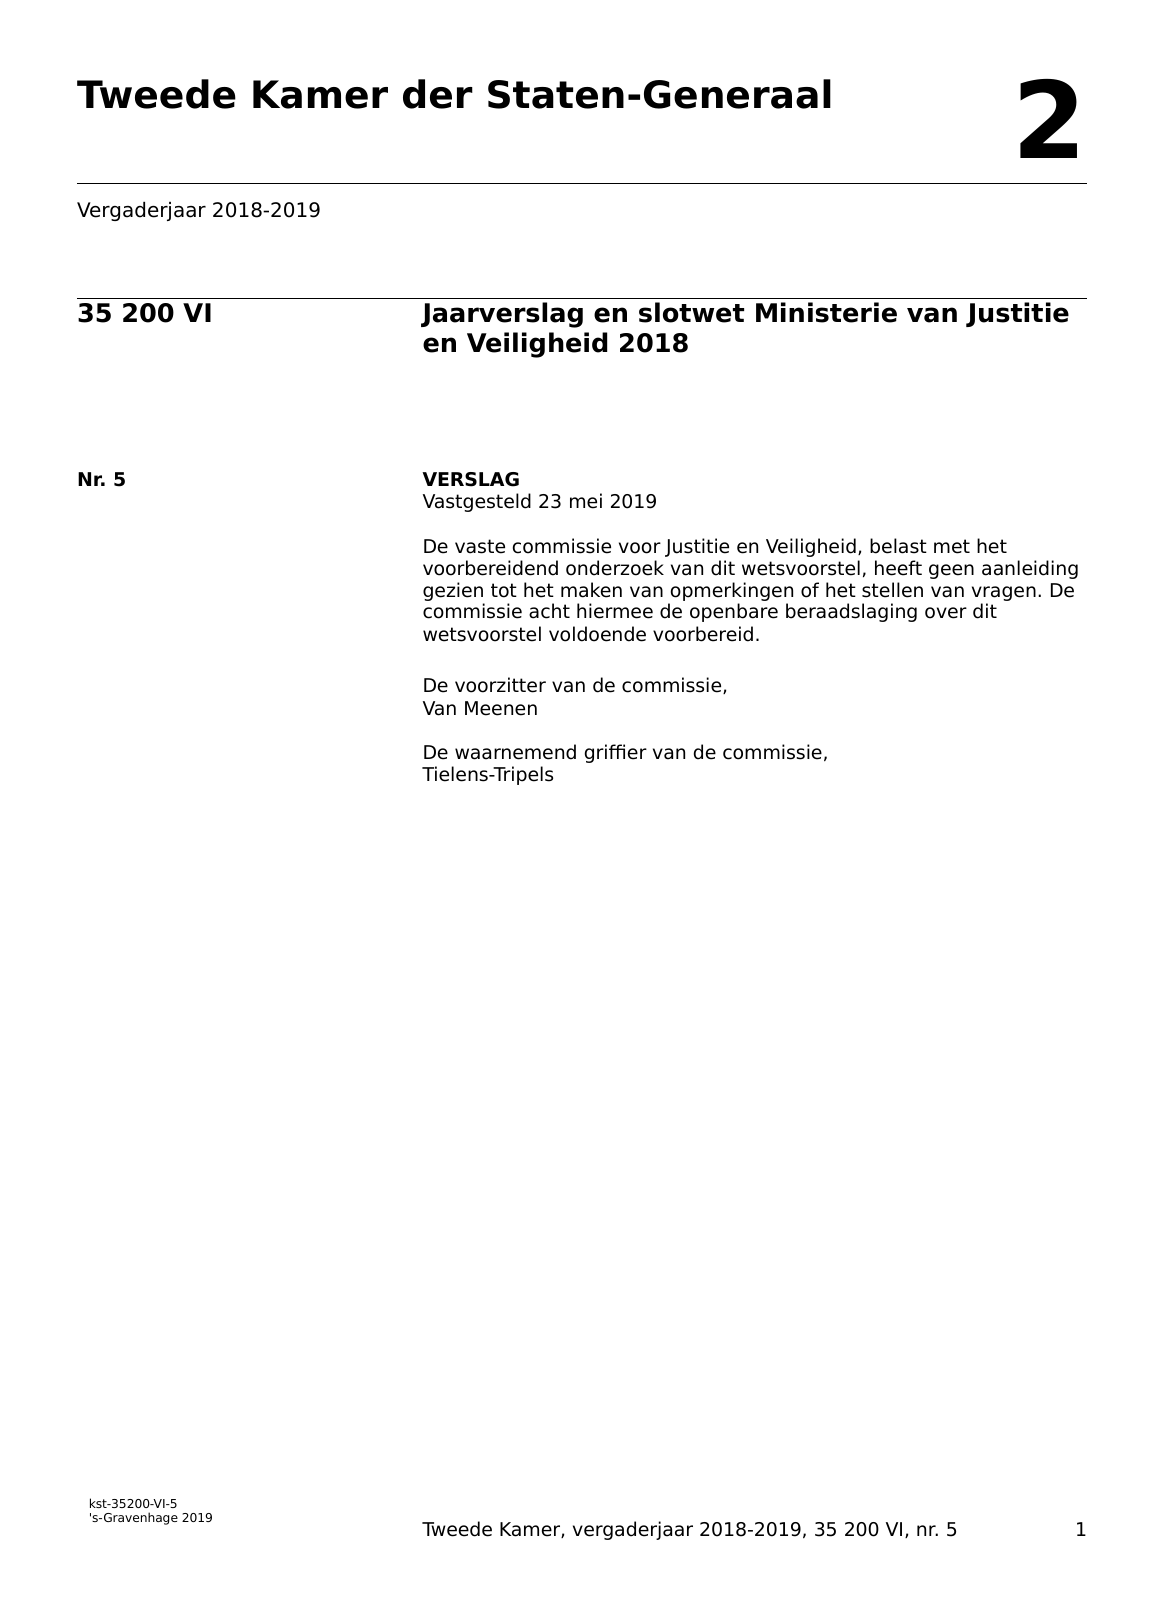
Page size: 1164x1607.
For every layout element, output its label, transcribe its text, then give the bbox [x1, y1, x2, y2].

text kst-35200-VI-5 [88, 1497, 323, 1511]
text De waarnemend griffier van de commissie, Tielens-Tripels [422, 742, 1087, 786]
text Vastgesteld 23 mei 2019 [422, 491, 1087, 513]
text De voorzitter van de commissie, Van Meenen [422, 675, 1087, 719]
subtitle 35 200 VI Jaarverslag en slotwet Ministerie van Justitie en Veiligheid 2018 [77, 299, 1087, 358]
table_header Tweede Kamer der Staten-Generaal [77, 59, 886, 183]
text 's-Gravenhage 2019 [88, 1511, 323, 1525]
text De vaste commissie voor Justitie en Veiligheid, belast met het voorbereidend onderzoek van dit wetsvoorstel, heeft geen aanleiding gezien tot het maken van opmerkingen of het stellen van vragen. De commissie acht hiermee de openbare beraadslaging over dit wetsvoorstel voldoende voorbereid. [422, 536, 1087, 645]
table_cell Vergaderjaar 2018-2019 [77, 184, 1087, 298]
subtitle Nr. 5 VERSLAG [77, 469, 1087, 491]
table_header 2 [886, 59, 1087, 183]
